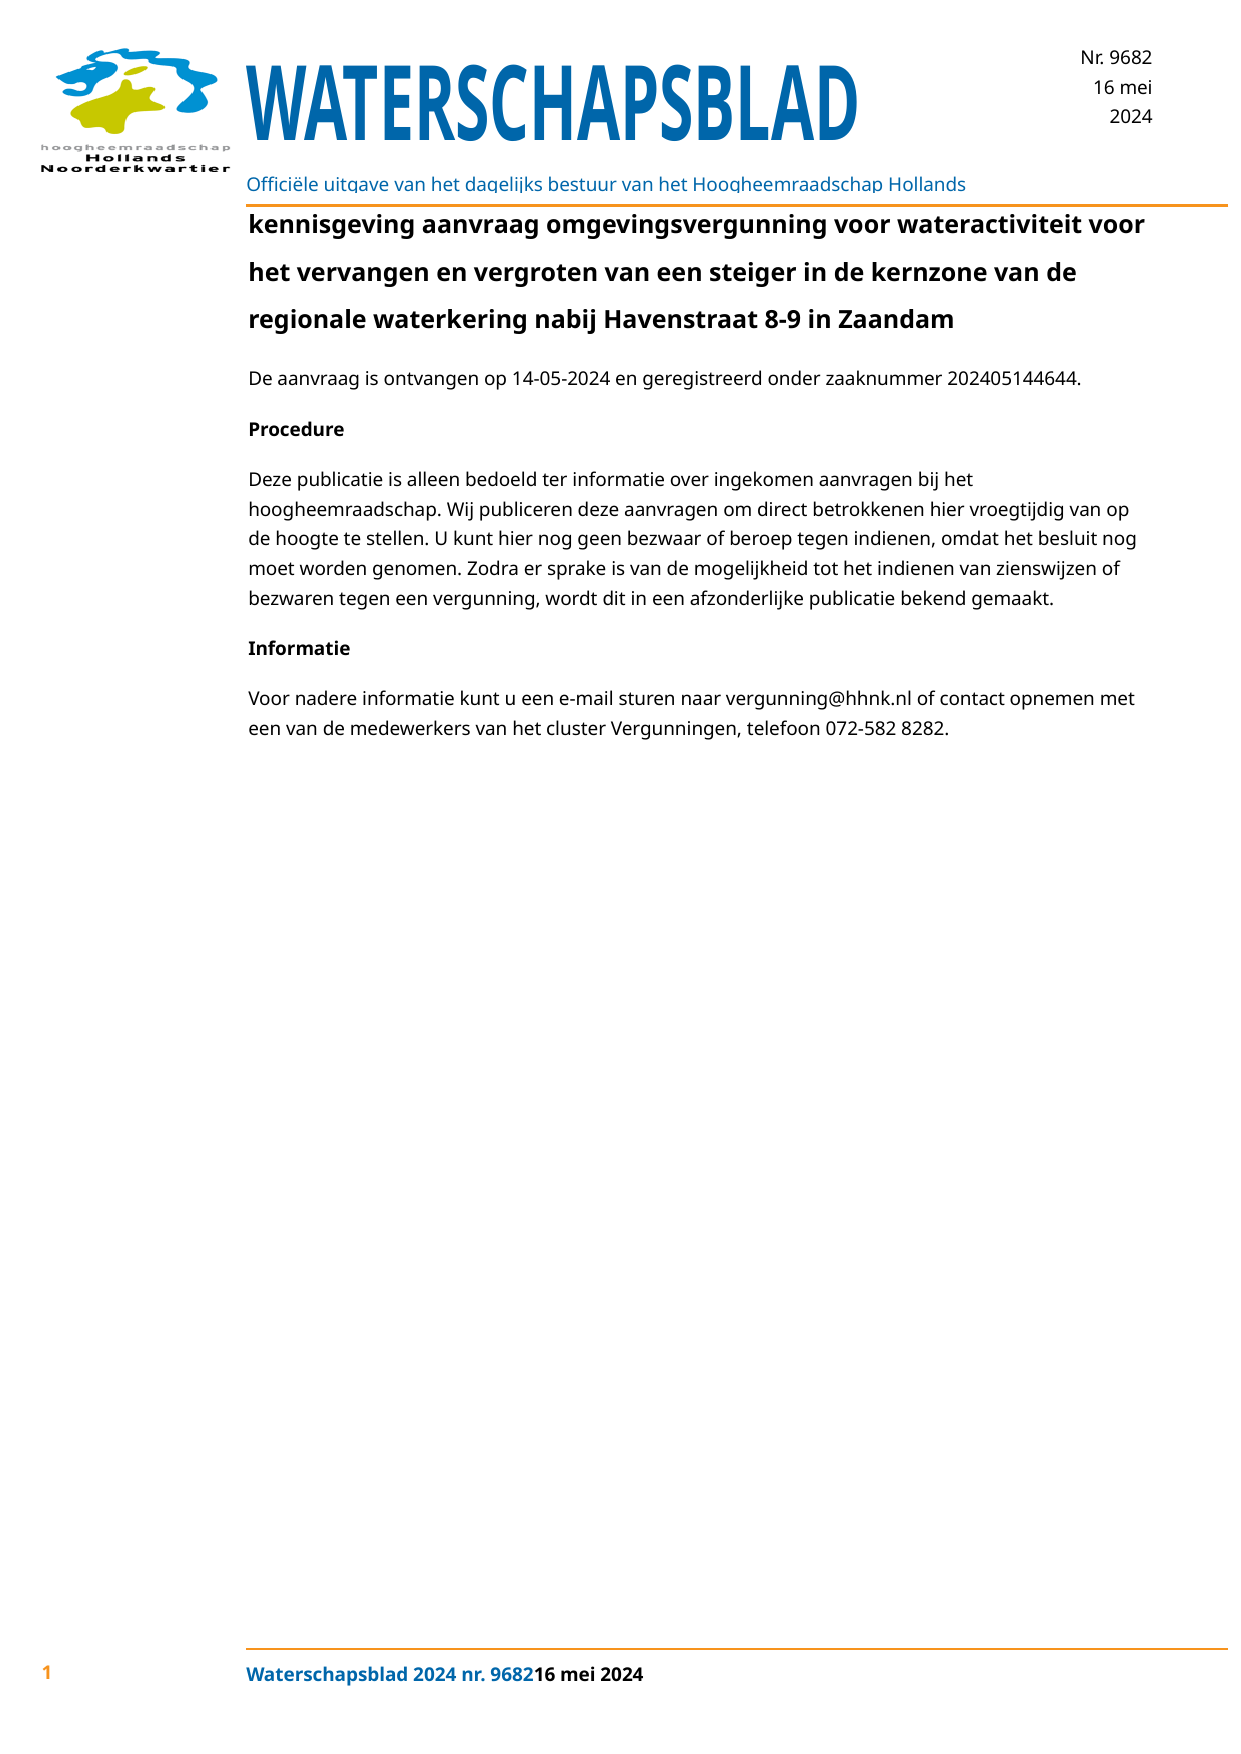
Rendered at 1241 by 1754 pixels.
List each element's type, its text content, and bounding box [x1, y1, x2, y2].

text Informatie [248, 635, 1152, 661]
text kennisgeving aanvraag omgevingsvergunning voor wateractiviteit voor het vervangen en vergroten van een steiger in de kernzone van de regionale waterkering nabij Havenstraat 8-9 in Zaandam [248, 207, 1152, 336]
text Voor nadere informatie kunt u een e-mail sturen naar vergunning@hhnk.nl of contact opnemen met een van de medewerkers van het cluster Vergunningen, telefoon 072-582 8282. [248, 686, 1152, 741]
text Deze publicatie is alleen bedoeld ter informatie over ingekomen aanvragen bij het hoogheemraadschap. Wij publiceren deze aanvragen om direct betrokkenen hier vroegtijdig van op de hoogte te stellen. U kunt hier nog geen bezwaar of beroep tegen indienen, omdat het besluit nog moet worden genomen. Zodra er sprake is van de mogelijkheid tot het indienen van zienswijzen of bezwaren tegen een vergunning, wordt dit in een afzonderlijke publicatie bekend gemaakt. [248, 466, 1152, 610]
text Procedure [248, 416, 1152, 442]
picture [41, 47, 231, 172]
text De aanvraag is ontvangen op 14-05-2024 en geregistreerd onder zaaknummer 202405144644. [248, 366, 1152, 391]
